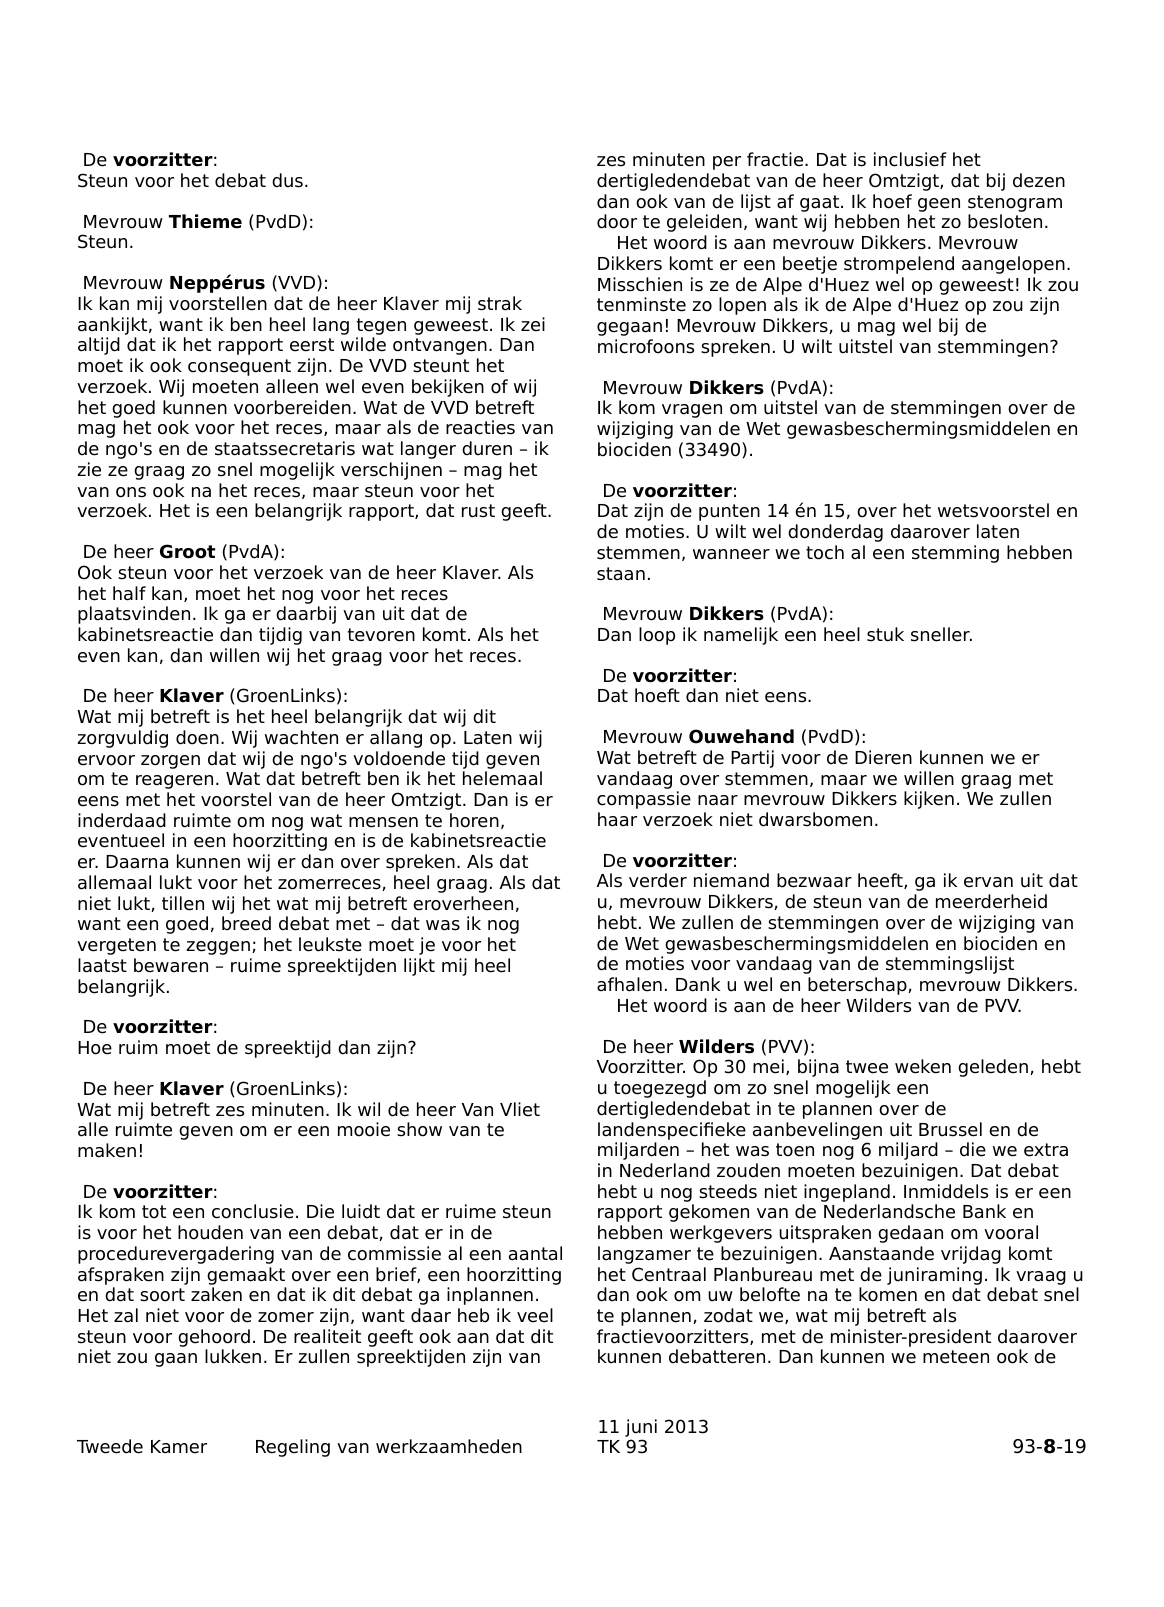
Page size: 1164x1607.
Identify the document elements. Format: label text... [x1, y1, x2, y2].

text Als verder niemand bezwaar heeft, ga ik ervan uit dat u, mevrouw Dikkers, de steun van de meerderheid hebt. We zullen de stemmingen over de wijziging van de Wet gewasbeschermingsmiddelen en biociden en de moties voor vandaag van de stemmingslijst afhalen. Dank u wel en beterschap, mevrouw Dikkers. [596, 871, 1087, 996]
text Hoe ruim moet de spreektijd dan zijn? [77, 1038, 567, 1059]
text De voorzitter: [596, 480, 1087, 501]
text Mevrouw Dikkers (PvdA): [596, 377, 1087, 398]
text De voorzitter: [77, 1182, 567, 1202]
text Mevrouw Neppérus (VVD): [77, 273, 567, 294]
text zes minuten per fractie. Dat is inclusief het dertigledendebat van de heer Omtzigt, dat bij dezen dan ook van de lijst af gaat. Ik hoef geen stenogram door te geleiden, want wij hebben het zo besloten. [596, 150, 1087, 233]
text De heer Klaver (GroenLinks): [77, 686, 567, 707]
text Wat betreft de Partij voor de Dieren kunnen we er vandaag over stemmen, maar we willen graag met compassie naar mevrouw Dikkers kijken. We zullen haar verzoek niet dwarsbomen. [596, 748, 1087, 831]
text Wat mij betreft zes minuten. Ik wil de heer Van Vliet alle ruimte geven om er een mooie show van te maken! [77, 1099, 567, 1162]
text De heer Klaver (GroenLinks): [77, 1079, 567, 1099]
text Mevrouw Ouwehand (PvdD): [596, 727, 1087, 748]
text Het woord is aan de heer Wilders van de PVV. [596, 996, 1087, 1016]
text Dan loop ik namelijk een heel stuk sneller. [596, 625, 1087, 646]
text De voorzitter: [77, 150, 567, 171]
text Ik kom vragen om uitstel van de stemmingen over de wijziging van de Wet gewasbeschermingsmiddelen en biociden (33490). [596, 398, 1087, 460]
text Wat mij betreft is het heel belangrijk dat wij dit zorgvuldig doen. Wij wachten er allang op. Laten wij ervoor zorgen dat wij de ngo's voldoende tijd geven om te reageren. Wat dat betreft ben ik het helemaal eens met het voorstel van de heer Omtzigt. Dan is er inderdaad ruimte om nog wat mensen te horen, eventueel in een hoorzitting en is de kabinetsreactie er. Daarna kunnen wij er dan over spreken. Als dat allemaal lukt voor het zomerreces, heel graag. Als dat niet lukt, tillen wij het wat mij betreft eroverheen, want een goed, breed debat met – dat was ik nog vergeten te zeggen; het leukste moet je voor het laatst bewaren – ruime spreektijden lijkt mij heel belangrijk. [77, 707, 567, 997]
text De voorzitter: [596, 851, 1087, 871]
text Dat hoeft dan niet eens. [596, 686, 1087, 707]
text Mevrouw Dikkers (PvdA): [596, 604, 1087, 625]
text Steun. [77, 232, 567, 253]
text Steun voor het debat dus. [77, 171, 567, 192]
text Dat zijn de punten 14 én 15, over het wetsvoorstel en de moties. U wilt wel donderdag daarover laten stemmen, wanneer we toch al een stemming hebben staan. [596, 501, 1087, 584]
text Mevrouw Thieme (PvdD): [77, 212, 567, 232]
text Voorzitter. Op 30 mei, bijna twee weken geleden, hebt u toegezegd om zo snel mogelijk een dertigledendebat in te plannen over de landenspecifieke aanbevelingen uit Brussel en de miljarden – het was toen nog 6 miljard – die we extra in Nederland zouden moeten bezuinigen. Dat debat hebt u nog steeds niet ingepland. Inmiddels is er een rapport gekomen van de Nederlandsche Bank en hebben werkgevers uitspraken gedaan om vooral langzamer te bezuinigen. Aanstaande vrijdag komt het Centraal Planbureau met de juniraming. Ik vraag u dan ook om uw belofte na te komen en dat debat snel te plannen, zodat we, wat mij betreft als fractievoorzitters, met de minister-president daarover kunnen debatteren. Dan kunnen we meteen ook de [596, 1057, 1087, 1368]
text Ook steun voor het verzoek van de heer Klaver. Als het half kan, moet het nog voor het reces plaatsvinden. Ik ga er daarbij van uit dat de kabinetsreactie dan tijdig van tevoren komt. Als het even kan, dan willen wij het graag voor het reces. [77, 563, 567, 666]
text De voorzitter: [77, 1017, 567, 1038]
text Ik kom tot een conclusie. Die luidt dat er ruime steun is voor het houden van een debat, dat er in de procedurevergadering van de commissie al een aantal afspraken zijn gemaakt over een brief, een hoorzitting en dat soort zaken en dat ik dit debat ga inplannen. Het zal niet voor de zomer zijn, want daar heb ik veel steun voor gehoord. De realiteit geeft ook aan dat dit niet zou gaan lukken. Er zullen spreektijden zijn van [77, 1202, 567, 1368]
text Het woord is aan mevrouw Dikkers. Mevrouw Dikkers komt er een beetje strompelend aangelopen. Misschien is ze de Alpe d'Huez wel op geweest! Ik zou tenminste zo lopen als ik de Alpe d'Huez op zou zijn gegaan! Mevrouw Dikkers, u mag wel bij de microfoons spreken. U wilt uitstel van stemmingen? [596, 233, 1087, 357]
text Ik kan mij voorstellen dat de heer Klaver mij strak aankijkt, want ik ben heel lang tegen geweest. Ik zei altijd dat ik het rapport eerst wilde ontvangen. Dan moet ik ook consequent zijn. De VVD steunt het verzoek. Wij moeten alleen wel even bekijken of wij het goed kunnen voorbereiden. Wat de VVD betreft mag het ook voor het reces, maar als de reacties van de ngo's en de staatssecretaris wat langer duren – ik zie ze graag zo snel mogelijk verschijnen – mag het van ons ook na het reces, maar steun voor het verzoek. Het is een belangrijk rapport, dat rust geeft. [77, 294, 567, 522]
text De heer Groot (PvdA): [77, 542, 567, 563]
text De voorzitter: [596, 666, 1087, 686]
text De heer Wilders (PVV): [596, 1036, 1087, 1057]
